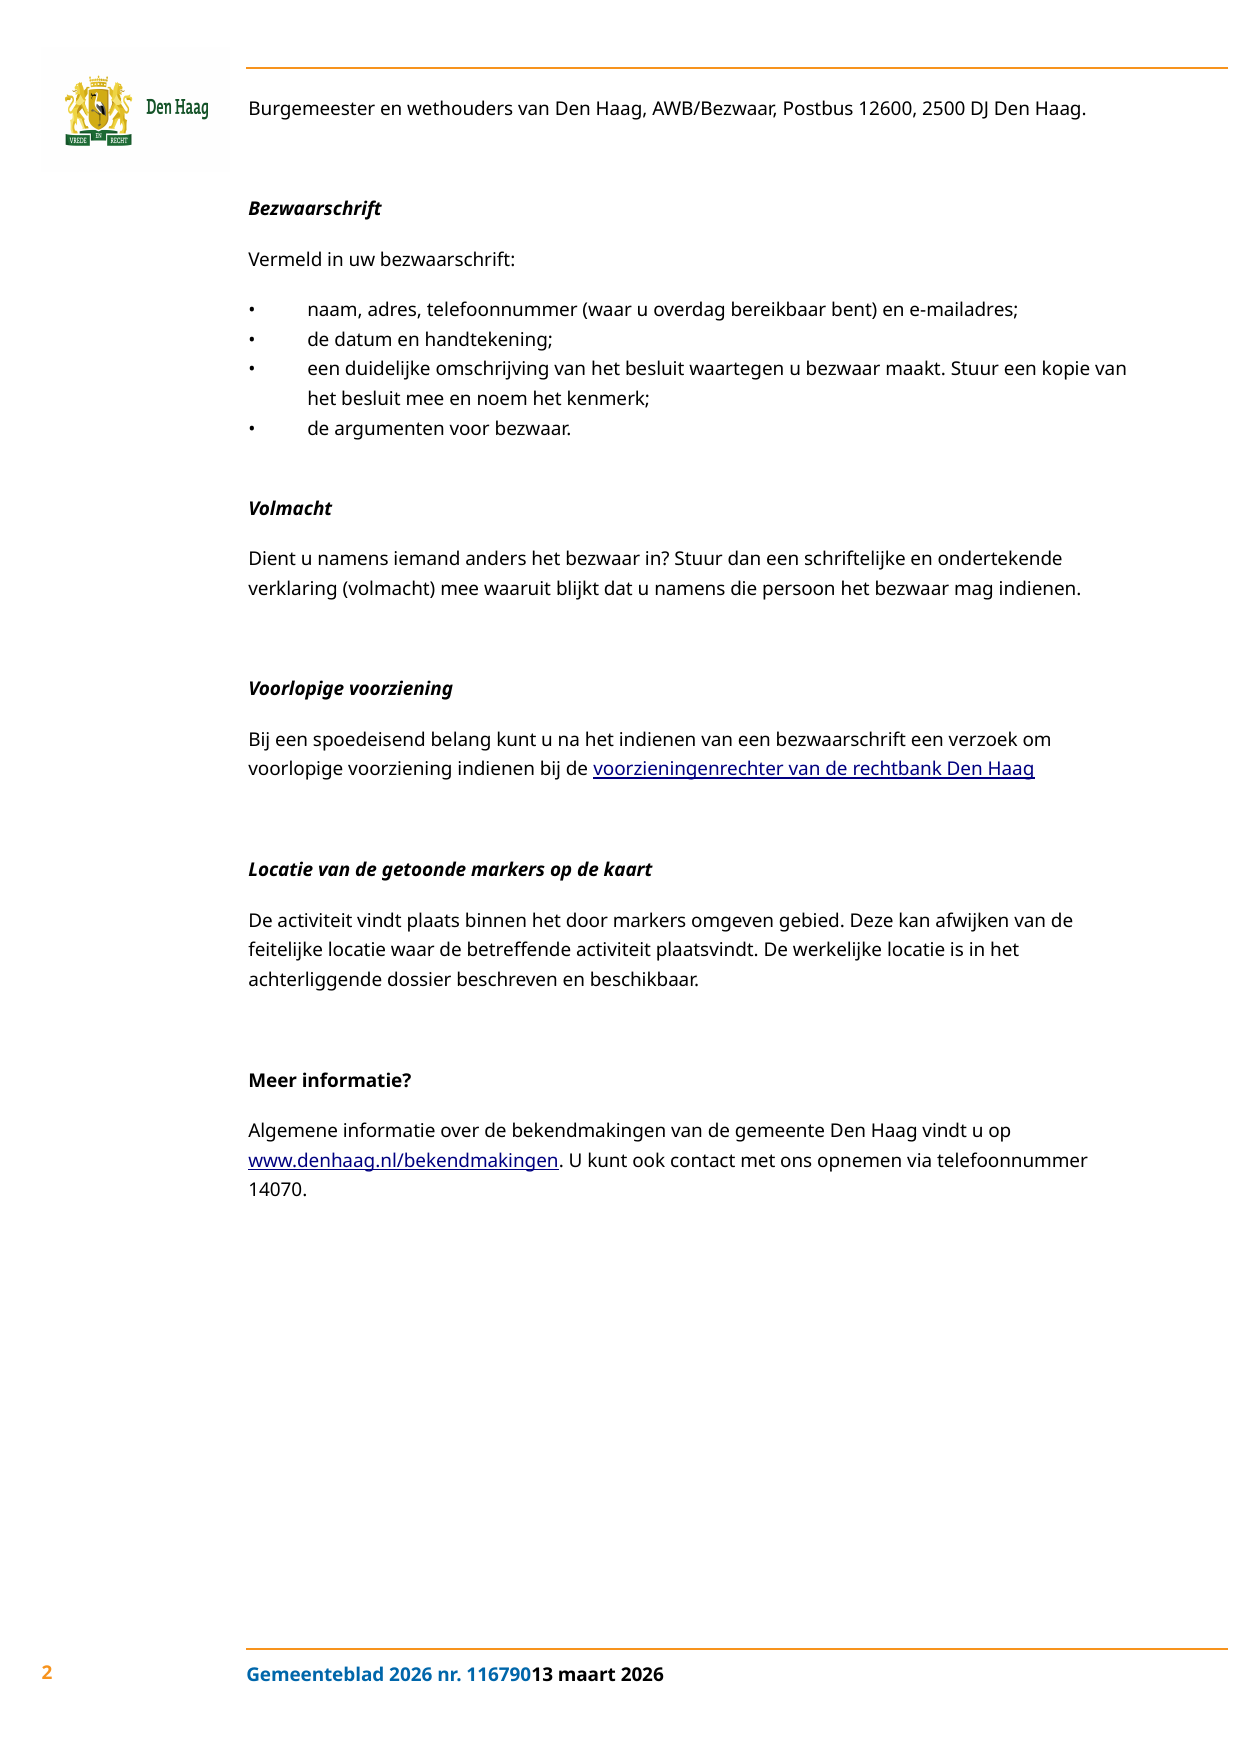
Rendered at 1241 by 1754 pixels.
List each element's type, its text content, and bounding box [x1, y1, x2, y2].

text Meer informatie? [248, 1067, 1152, 1093]
list naam, adres, telefoonnummer (waar u overdag bereikbaar bent) en e-mailadres; [248, 296, 1152, 322]
text Vermeld in uw bezwaarschrift: [248, 246, 1152, 272]
picture [41, 47, 231, 172]
text Bij een spoedeisend belang kunt u na het indienen van een bezwaarschrift een verzoek om voorlopige voorziening indienen bij de voorzieningenrechter van de rechtbank Den Haag [248, 726, 1152, 781]
text Dient u namens iemand anders het bezwaar in? Stuur dan een schriftelijke en ondertekende verklaring (volmacht) mee waaruit blijkt dat u namens die persoon het bezwaar mag indienen. [248, 545, 1152, 601]
text Voorlopige voorziening [248, 676, 1152, 701]
list een duidelijke omschrijving van het besluit waartegen u bezwaar maakt. Stuur een kopie van het besluit mee en noem het kenmerk; [248, 356, 1152, 411]
list de argumenten voor bezwaar. [248, 415, 1152, 441]
list de datum en handtekening; [248, 326, 1152, 352]
text Burgemeester en wethouders van Den Haag, AWB/Bezwaar, Postbus 12600, 2500 DJ Den Haag. [248, 95, 1152, 121]
text Bezwaarschrift [248, 196, 1152, 221]
text Locatie van de getoonde markers op de kaart [248, 856, 1152, 882]
text Volmacht [248, 495, 1152, 521]
text Algemene informatie over de bekendmakingen van de gemeente Den Haag vindt u op www.denhaag.nl/bekendmakingen. U kunt ook contact met ons opnemen via telefoonnummer 14070. [248, 1117, 1152, 1202]
text De activiteit vindt plaats binnen het door markers omgeven gebied. Deze kan afwijken van de feitelijke locatie waar de betreffende activiteit plaatsvindt. De werkelijke locatie is in het achterliggende dossier beschreven en beschikbaar. [248, 907, 1152, 992]
